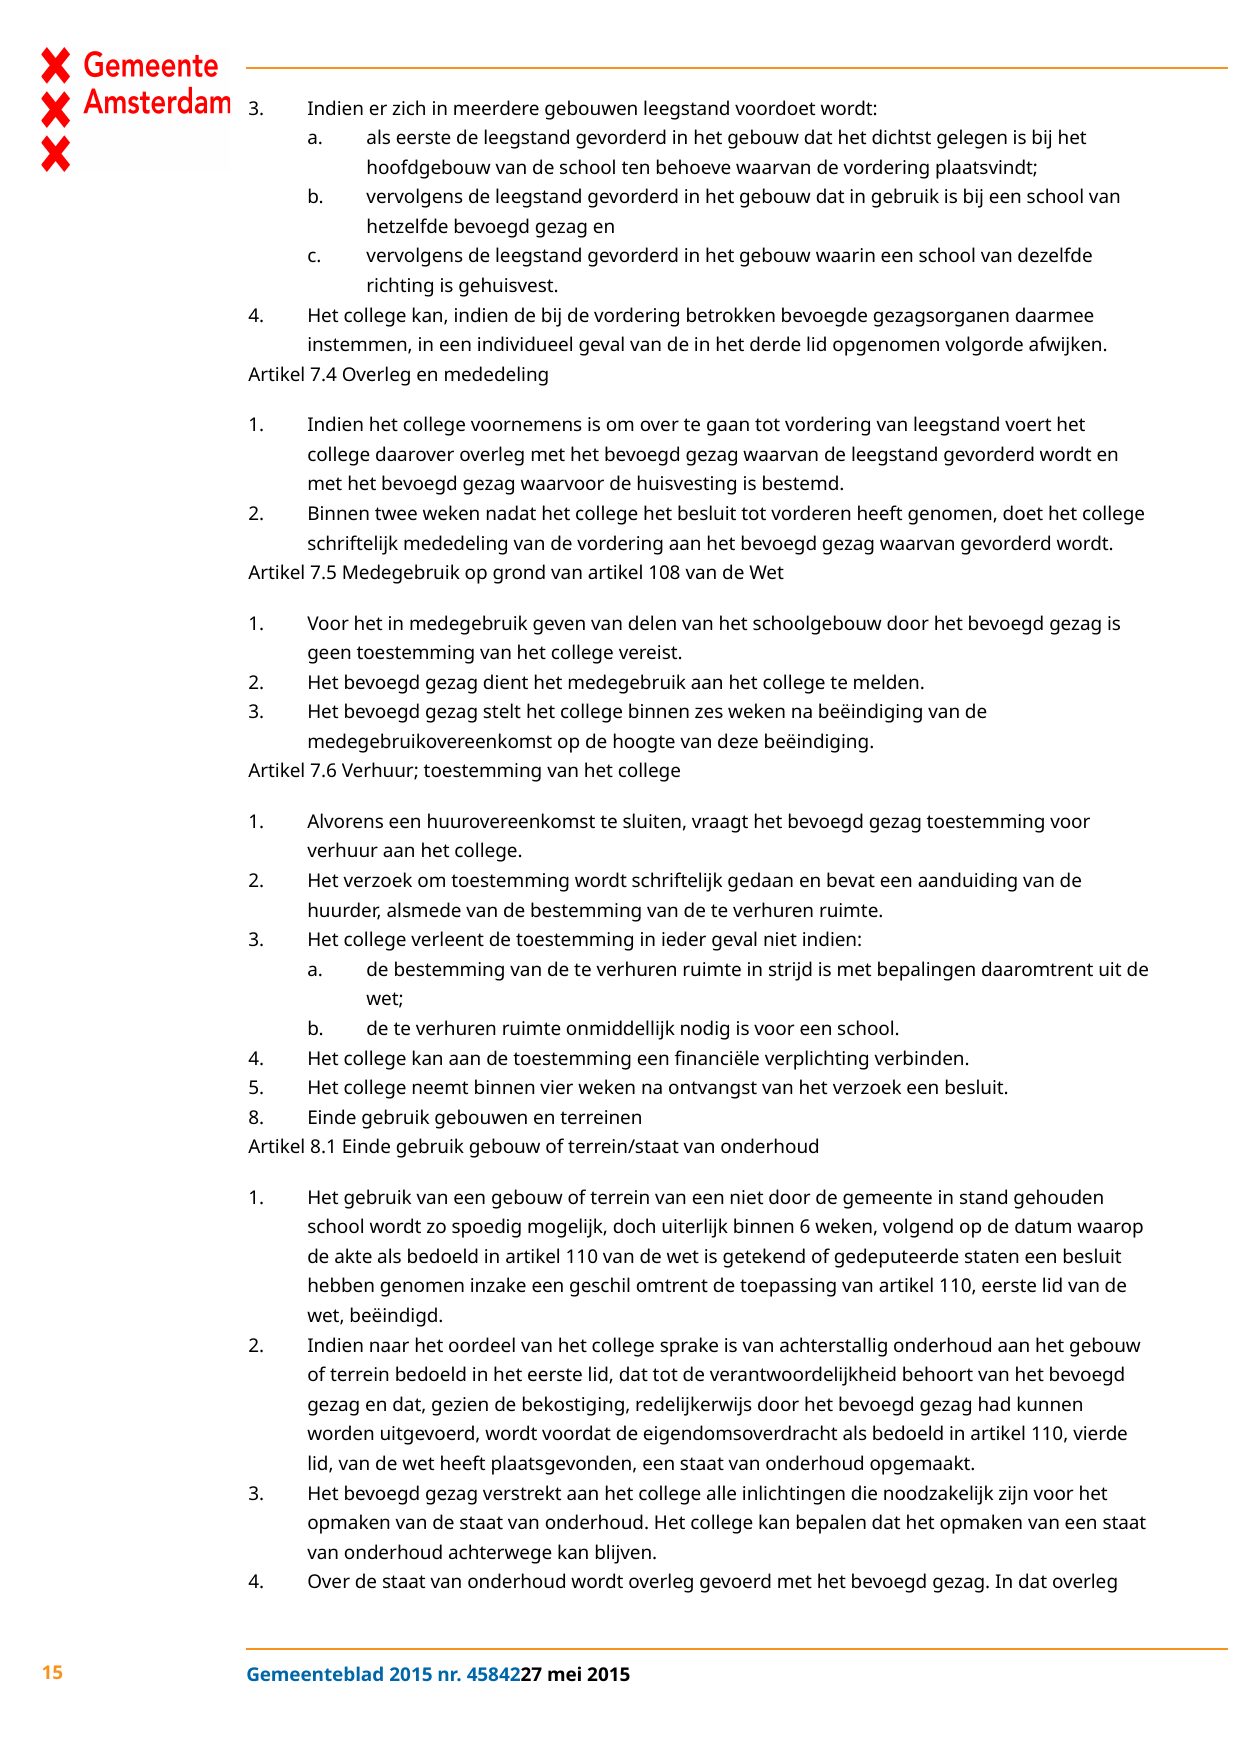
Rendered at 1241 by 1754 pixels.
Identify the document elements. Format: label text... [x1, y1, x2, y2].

picture [41, 47, 231, 172]
list Voor het in medegebruik geven van delen van het schoolgebouw door het bevoegd gezag is geen toestemming van het college vereist. [248, 610, 1152, 665]
list als eerste de leegstand gevorderd in het gebouw dat het dichtst gelegen is bij het hoofdgebouw van de school ten behoeve waarvan de vordering plaatsvindt; [307, 124, 1152, 180]
list de bestemming van de te verhuren ruimte in strijd is met bepalingen daaromtrent uit de wet; [307, 956, 1152, 1011]
list vervolgens de leegstand gevorderd in het gebouw waarin een school van dezelfde richting is gehuisvest. [307, 243, 1152, 298]
list Binnen twee weken nadat het college het besluit tot vorderen heeft genomen, doet het college schriftelijk mededeling van de vordering aan het bevoegd gezag waarvan gevorderd wordt. [248, 500, 1152, 556]
list Het college kan aan de toestemming een financiële verplichting verbinden. [248, 1045, 1152, 1071]
list Einde gebruik gebouwen en terreinen [248, 1104, 1152, 1130]
list de te verhuren ruimte onmiddellijk nodig is voor een school. [307, 1015, 1152, 1041]
list vervolgens de leegstand gevorderd in het gebouw dat in gebruik is bij een school van hetzelfde bevoegd gezag en [307, 183, 1152, 239]
list Het gebruik van een gebouw of terrein van een niet door de gemeente in stand gehouden school wordt zo spoedig mogelijk, doch uiterlijk binnen 6 weken, volgend op de datum waarop de akte als bedoeld in artikel 110 van de wet is getekend of gedeputeerde staten een besluit hebben genomen inzake een geschil omtrent de toepassing van artikel 110, eerste lid van de wet, beëindigd. [248, 1184, 1152, 1328]
text Artikel 7.4 Overleg en mededeling [248, 361, 1152, 387]
list Indien naar het oordeel van het college sprake is van achterstallig onderhoud aan het gebouw of terrein bedoeld in het eerste lid, dat tot de verantwoordelijkheid behoort van het bevoegd gezag en dat, gezien de bekostiging, redelijkerwijs door het bevoegd gezag had kunnen worden uitgevoerd, wordt voordat de eigendomsoverdracht als bedoeld in artikel 110, vierde lid, van de wet heeft plaatsgevonden, een staat van onderhoud opgemaakt. [248, 1332, 1152, 1476]
list Het bevoegd gezag dient het medegebruik aan het college te melden. [248, 669, 1152, 695]
list Het college neemt binnen vier weken na ontvangst van het verzoek een besluit. [248, 1074, 1152, 1100]
list Het bevoegd gezag stelt het college binnen zes weken na beëindiging van de medegebruikovereenkomst op de hoogte van deze beëindiging. [248, 698, 1152, 754]
list Alvorens een huurovereenkomst te sluiten, vraagt het bevoegd gezag toestemming voor verhuur aan het college. [248, 808, 1152, 863]
text Artikel 7.5 Medegebruik op grond van artikel 108 van de Wet [248, 559, 1152, 585]
list Het verzoek om toestemming wordt schriftelijk gedaan en bevat een aanduiding van de huurder, alsmede van de bestemming van de te verhuren ruimte. [248, 867, 1152, 923]
text Artikel 7.6 Verhuur; toestemming van het college [248, 758, 1152, 783]
list Het college verleent de toestemming in ieder geval niet indien: [248, 926, 1152, 952]
text Artikel 8.1 Einde gebruik gebouw of terrein/staat van onderhoud [248, 1133, 1152, 1159]
list Over de staat van onderhoud wordt overleg gevoerd met het bevoegd gezag. In dat overleg [248, 1568, 1152, 1594]
list Indien het college voornemens is om over te gaan tot vordering van leegstand voert het college daarover overleg met het bevoegd gezag waarvan de leegstand gevorderd wordt en met het bevoegd gezag waarvoor de huisvesting is bestemd. [248, 411, 1152, 496]
list Het college kan, indien de bij de vordering betrokken bevoegde gezagsorganen daarmee instemmen, in een individueel geval van de in het derde lid opgenomen volgorde afwijken. [248, 302, 1152, 357]
list Indien er zich in meerdere gebouwen leegstand voordoet wordt: [248, 95, 1152, 121]
list Het bevoegd gezag verstrekt aan het college alle inlichtingen die noodzakelijk zijn voor het opmaken van de staat van onderhoud. Het college kan bepalen dat het opmaken van een staat van onderhoud achterwege kan blijven. [248, 1480, 1152, 1565]
